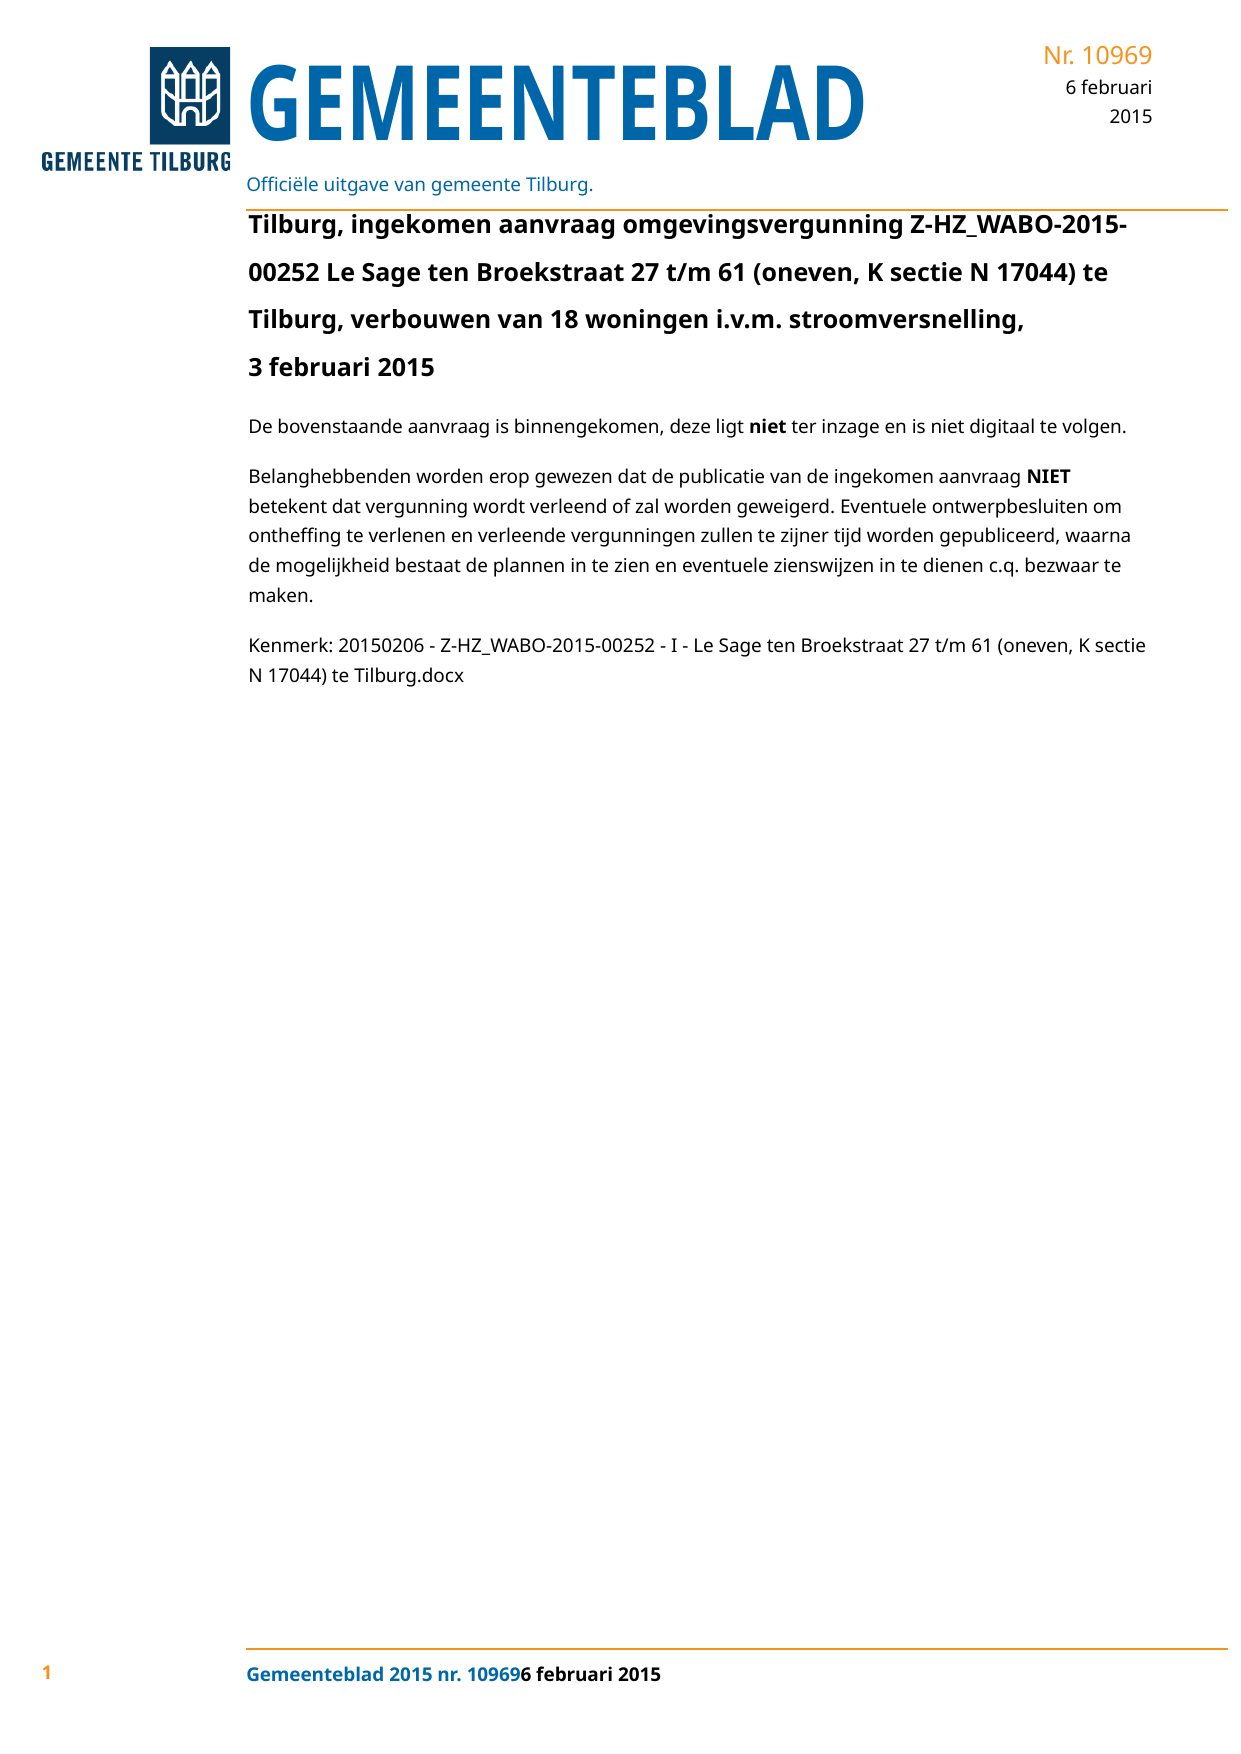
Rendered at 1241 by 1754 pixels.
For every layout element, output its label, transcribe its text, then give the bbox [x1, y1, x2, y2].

text Kenmerk: 20150206 - Z-HZ_WABO-2015-00252 - I - Le Sage ten Broekstraat 27 t/m 61 (oneven, K sectie N 17044) te Tilburg.docx [248, 632, 1152, 688]
text Tilburg, ingekomen aanvraag omgevingsvergunning Z-HZ_WABO-2015-00252 Le Sage ten Broekstraat 27 t/m 61 (oneven, K sectie N 17044) te Tilburg, verbouwen van 18 woningen i.v.m. stroomversnelling, 3 februari 2015 [248, 211, 1152, 384]
text Belanghebbenden worden erop gewezen dat de publicatie van de ingekomen aanvraag NIET betekent dat vergunning wordt verleend of zal worden geweigerd. Eventuele ontwerpbesluiten om ontheffing te verlenen en verleende vergunningen zullen te zijner tijd worden gepubliceerd, waarna de mogelijkheid bestaat de plannen in te zien en eventuele zienswijzen in te dienen c.q. bezwaar te maken. [248, 463, 1152, 608]
picture [41, 47, 231, 172]
text De bovenstaande aanvraag is binnengekomen, deze ligt niet ter inzage en is niet digitaal te volgen. [248, 413, 1152, 439]
